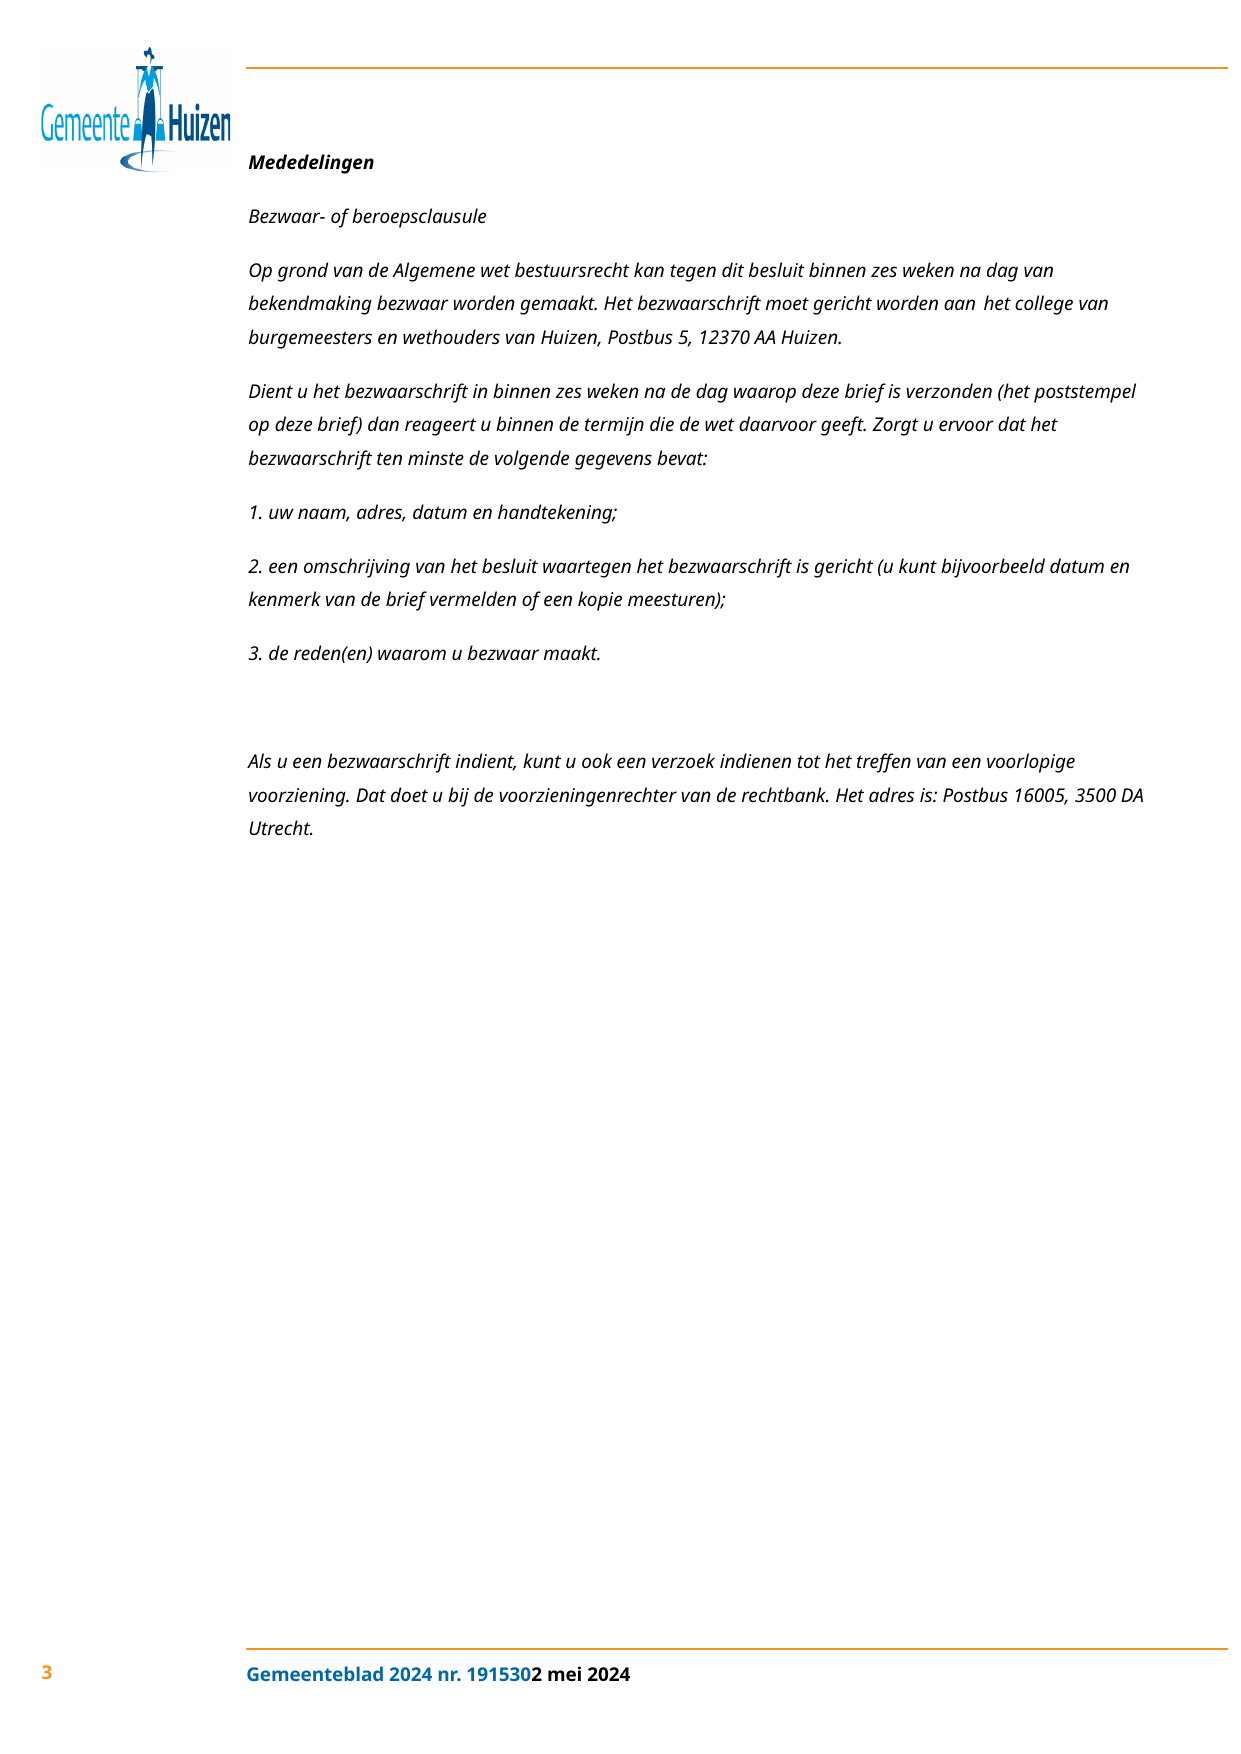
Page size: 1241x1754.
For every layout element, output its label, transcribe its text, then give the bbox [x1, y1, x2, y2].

text Bezwaar- of beroepsclausule [248, 203, 1152, 229]
text 2. een omschrijving van het besluit waartegen het bezwaarschrift is gericht (u kunt bijvoorbeeld datum en kenmerk van de brief vermelden of een kopie meesturen); [248, 553, 1152, 612]
text Als u een bezwaarschrift indient, kunt u ook een verzoek indienen tot het treffen van een voorlopige voorziening. Dat doet u bij de voorzieningenrechter van de rechtbank. Het adres is: Postbus 16005, 3500 DA Utrecht. [248, 748, 1152, 841]
text Dient u het bezwaarschrift in binnen zes weken na de dag waarop deze brief is verzonden (het poststempel op deze brief) dan reageert u binnen de termijn die de wet daarvoor geeft. Zorgt u ervoor dat het bezwaarschrift ten minste de volgende gegevens bevat: [248, 378, 1152, 471]
text 3. de reden(en) waarom u bezwaar maakt. [248, 640, 1152, 666]
text Mededelingen [248, 149, 1152, 174]
text Op grond van de Algemene wet bestuursrecht kan tegen dit besluit binnen zes weken na dag van bekendmaking bezwaar worden gemaakt. Het bezwaarschrift moet gericht worden aan het college van burgemeesters en wethouders van Huizen, Postbus 5, 12370 AA Huizen. [248, 257, 1152, 349]
text 1. uw naam, adres, datum en handtekening; [248, 499, 1152, 524]
picture [41, 47, 231, 172]
